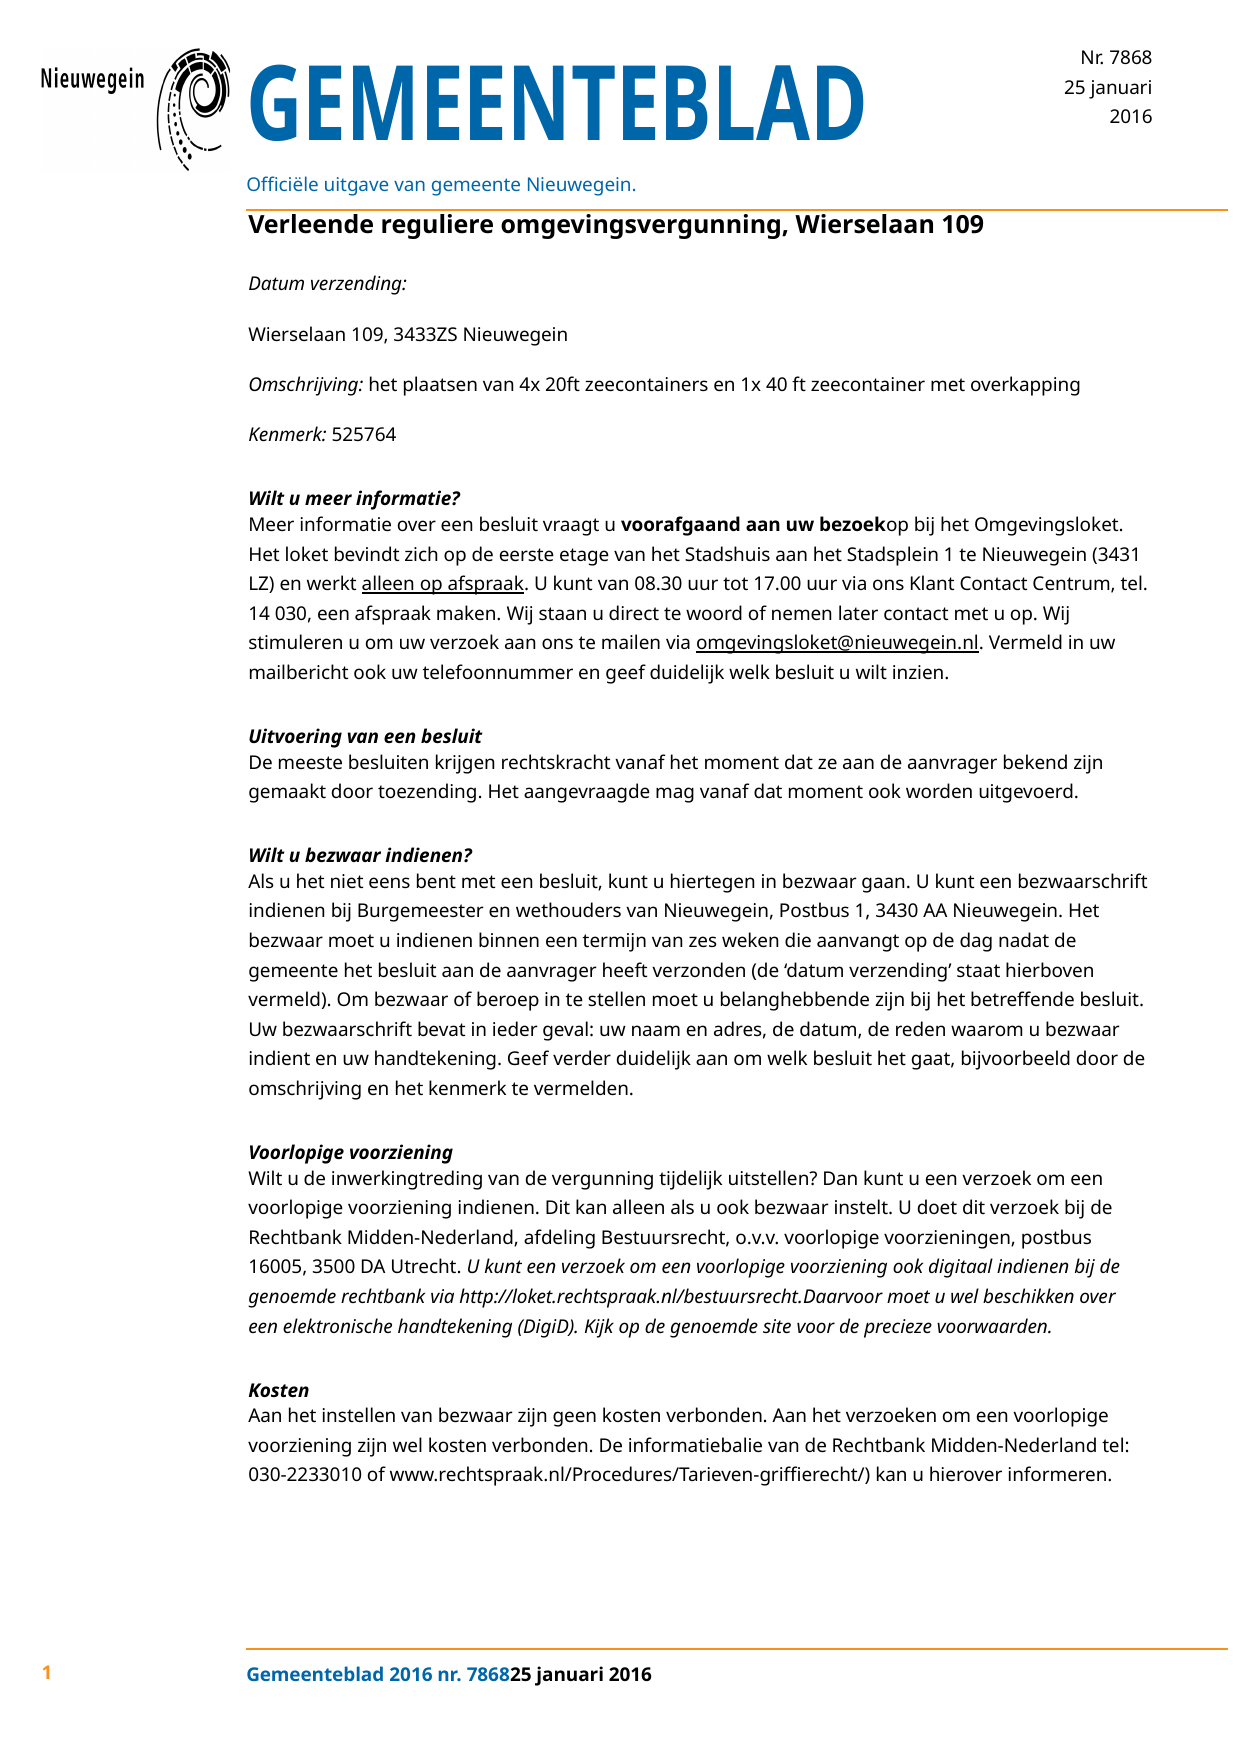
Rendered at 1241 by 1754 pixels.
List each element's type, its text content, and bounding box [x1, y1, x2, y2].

text Datum verzending: [248, 270, 1152, 296]
text Wilt u bezwaar indienen? [248, 842, 1152, 868]
text Verleende reguliere omgevingsvergunning, Wierselaan 109 [248, 211, 1152, 241]
text Aan het instellen van bezwaar zijn geen kosten verbonden. Aan het verzoeken om een voorlopige voorziening zijn wel kosten verbonden. De informatiebalie van de Rechtbank Midden-Nederland tel: 030-2233010 of www.rechtspraak.nl/Procedures/Tarieven-griffierecht/) kan u hierover informeren. [248, 1402, 1152, 1487]
text Omschrijving: het plaatsen van 4x 20ft zeecontainers en 1x 40 ft zeecontainer met overkapping [248, 371, 1152, 397]
text De meeste besluiten krijgen rechtskracht vanaf het moment dat ze aan de aanvrager bekend zijn gemaakt door toezending. Het aangevraagde mag vanaf dat moment ook worden uitgevoerd. [248, 749, 1152, 804]
text Uitvoering van een besluit [248, 723, 1152, 749]
text Kenmerk: 525764 [248, 422, 1152, 447]
text Wilt u meer informatie? [248, 486, 1152, 511]
text Voorlopige voorziening [248, 1139, 1152, 1165]
text Meer informatie over een besluit vraagt u voorafgaand aan uw bezoekop bij het Omgevingsloket. Het loket bevindt zich op de eerste etage van het Stadshuis aan het Stadsplein 1 te Nieuwegein (3431 LZ) en werkt alleen op afspraak. U kunt van 08.30 uur tot 17.00 uur via ons Klant Contact Centrum, tel. 14 030, een afspraak maken. Wij staan u direct te woord of nemen later contact met u op. Wij stimuleren u om uw verzoek aan ons te mailen via omgevingsloket@nieuwegein.nl. Vermeld in uw mailbericht ook uw telefoonnummer en geef duidelijk welk besluit u wilt inzien. [248, 511, 1152, 685]
text Kosten [248, 1377, 1152, 1402]
picture [41, 47, 231, 172]
text Als u het niet eens bent met een besluit, kunt u hiertegen in bezwaar gaan. U kunt een bezwaarschrift indienen bij Burgemeester en wethouders van Nieuwegein, Postbus 1, 3430 AA Nieuwegein. Het bezwaar moet u indienen binnen een termijn van zes weken die aanvangt op de dag nadat de gemeente het besluit aan de aanvrager heeft verzonden (de ‘datum verzending’ staat hierboven vermeld). Om bezwaar of beroep in te stellen moet u belanghebbende zijn bij het betreffende besluit. Uw bezwaarschrift bevat in ieder geval: uw naam en adres, de datum, de reden waarom u bezwaar indient en uw handtekening. Geef verder duidelijk aan om welk besluit het gaat, bijvoorbeeld door de omschrijving en het kenmerk te vermelden. [248, 868, 1152, 1101]
text Wilt u de inwerkingtreding van de vergunning tijdelijk uitstellen? Dan kunt u een verzoek om een voorlopige voorziening indienen. Dit kan alleen als u ook bezwaar instelt. U doet dit verzoek bij de Rechtbank Midden-Nederland, afdeling Bestuursrecht, o.v.v. voorlopige voorzieningen, postbus 16005, 3500 DA Utrecht. U kunt een verzoek om een voorlopige voorziening ook digitaal indienen bij de genoemde rechtbank via http://loket.rechtspraak.nl/bestuursrecht.Daarvoor moet u wel beschikken over een elektronische handtekening (DigiD). Kijk op de genoemde site voor de precieze voorwaarden. [248, 1165, 1152, 1338]
text Wierselaan 109, 3433ZS Nieuwegein [248, 321, 1152, 346]
